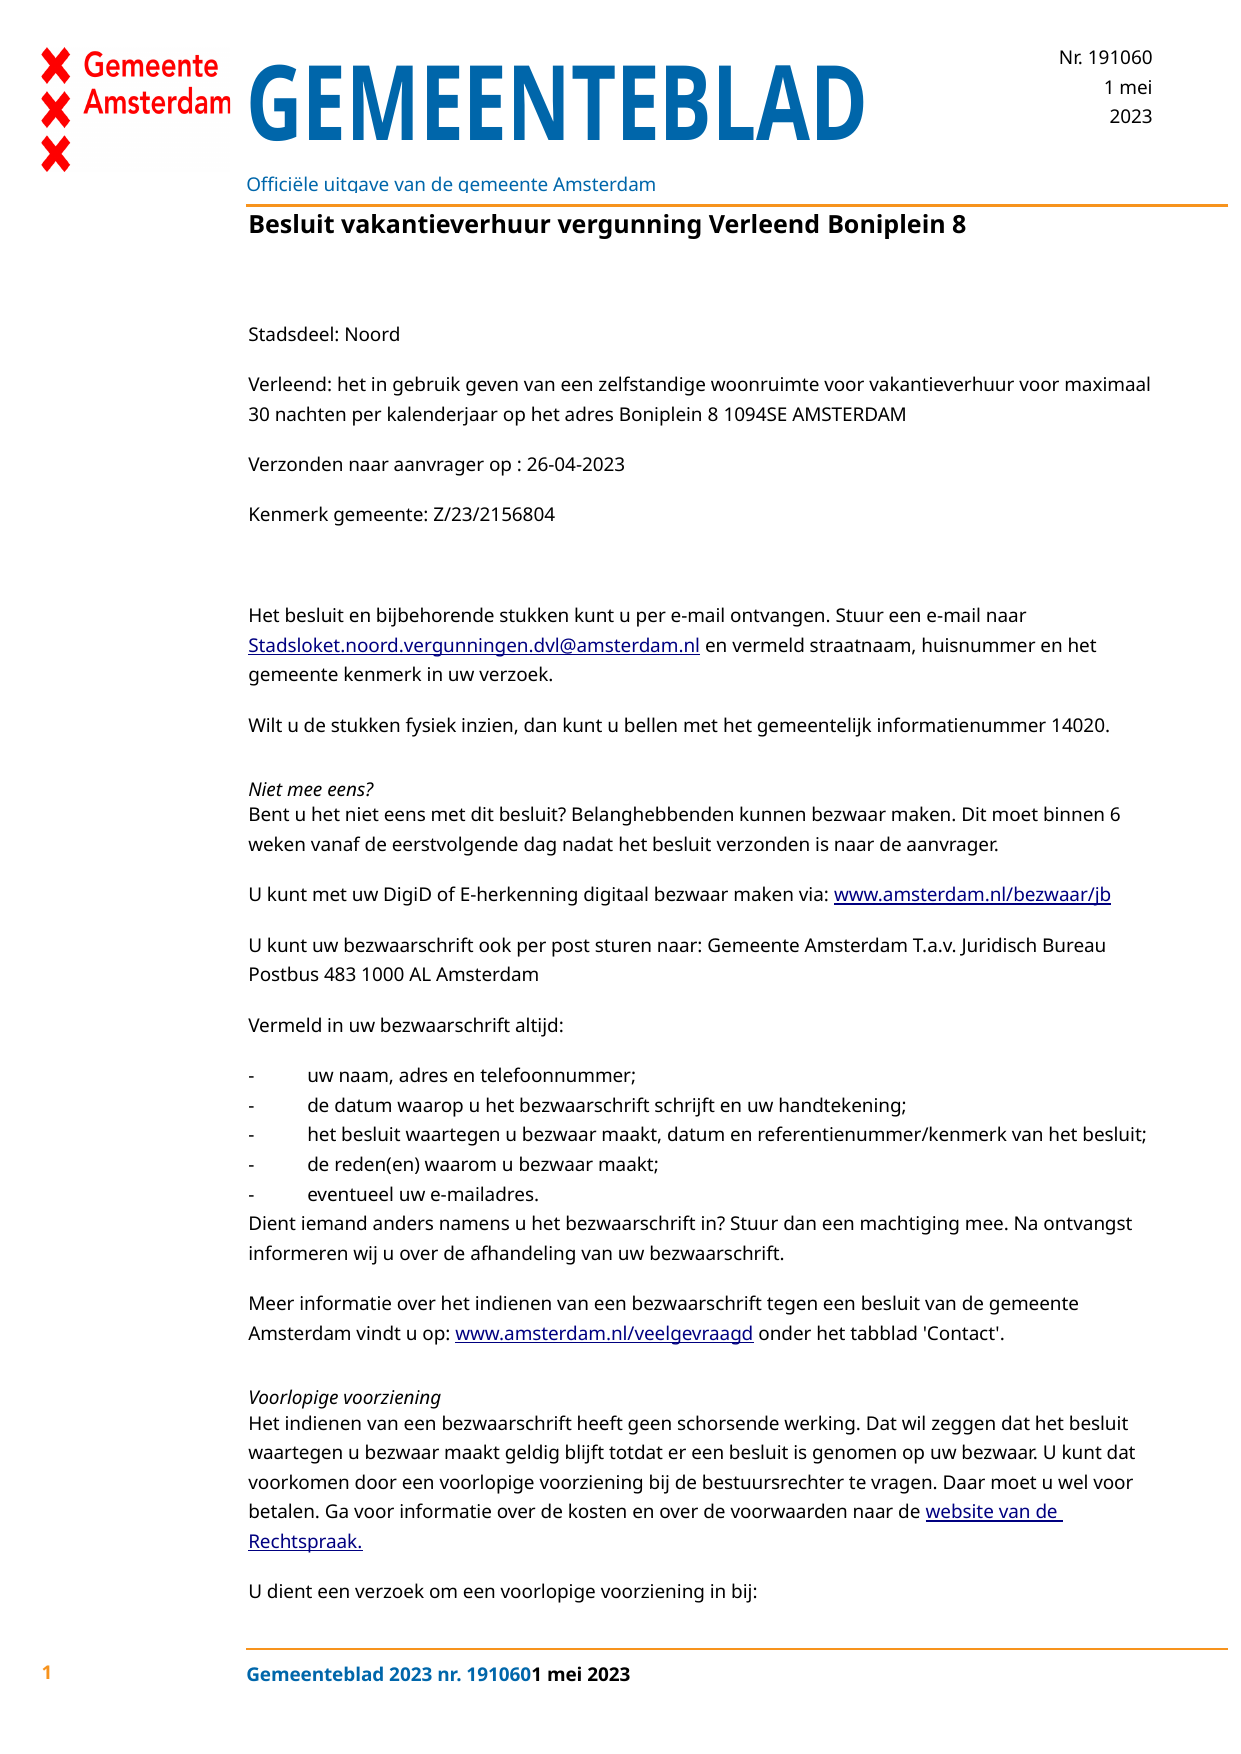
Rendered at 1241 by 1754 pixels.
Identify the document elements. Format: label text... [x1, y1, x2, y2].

text U dient een verzoek om een voorlopige voorziening in bij: [248, 1578, 1152, 1604]
text Bent u het niet eens met dit besluit? Belanghebbenden kunnen bezwaar maken. Dit moet binnen 6 weken vanaf de eerstvolgende dag nadat het besluit verzonden is naar de aanvrager. [248, 802, 1152, 857]
text Dient iemand anders namens u het bezwaarschrift in? Stuur dan een machtiging mee. Na ontvangst informeren wij u over de afhandeling van uw bezwaarschrift. [248, 1210, 1152, 1266]
text Verleend: het in gebruik geven van een zelfstandige woonruimte voor vakantieverhuur voor maximaal 30 nachten per kalenderjaar op het adres Boniplein 8 1094SE AMSTERDAM [248, 371, 1152, 426]
text Vermeld in uw bezwaarschrift altijd: [248, 1012, 1152, 1038]
list eventueel uw e-mailadres. [248, 1181, 1152, 1207]
list uw naam, adres en telefoonnummer; [248, 1062, 1152, 1088]
text Kenmerk gemeente: Z/23/2156804 [248, 502, 1152, 527]
text Niet mee eens? [248, 776, 1152, 802]
list het besluit waartegen u bezwaar maakt, datum en referentienummer/kenmerk van het besluit; [248, 1122, 1152, 1147]
text Voorlopige voorziening [248, 1384, 1152, 1410]
text Het indienen van een bezwaarschrift heeft geen schorsende werking. Dat wil zeggen dat het besluit waartegen u bezwaar maakt geldig blijft totdat er een besluit is genomen op uw bezwaar. U kunt dat voorkomen door een voorlopige voorziening bij de bestuursrechter te vragen. Daar moet u wel voor betalen. Ga voor informatie over de kosten en over de voorwaarden naar de website van de Rechtspraak. [248, 1410, 1152, 1554]
text U kunt uw bezwaarschrift ook per post sturen naar: Gemeente Amsterdam T.a.v. Juridisch Bureau Postbus 483 1000 AL Amsterdam [248, 932, 1152, 987]
list de datum waarop u het bezwaarschrift schrijft en uw handtekening; [248, 1092, 1152, 1118]
text U kunt met uw DigiD of E-herkenning digitaal bezwaar maken via: www.amsterdam.nl/bezwaar/jb [248, 882, 1152, 907]
text Het besluit en bijbehorende stukken kunt u per e-mail ontvangen. Stuur een e-mail naar Stadsloket.noord.vergunningen.dvl@amsterdam.nl en vermeld straatnaam, huisnummer en het gemeente kenmerk in uw verzoek. [248, 602, 1152, 687]
text Stadsdeel: Noord [248, 321, 1152, 346]
text Besluit vakantieverhuur vergunning Verleend Boniplein 8 [248, 207, 1152, 241]
picture [41, 47, 231, 172]
text Verzonden naar aanvrager op : 26-04-2023 [248, 451, 1152, 477]
text Wilt u de stukken fysiek inzien, dan kunt u bellen met het gemeentelijk informatienummer 14020. [248, 712, 1152, 738]
list de reden(en) waarom u bezwaar maakt; [248, 1151, 1152, 1177]
text Meer informatie over het indienen van een bezwaarschrift tegen een besluit van de gemeente Amsterdam vindt u op: www.amsterdam.nl/veelgevraagd onder het tabblad 'Contact'. [248, 1290, 1152, 1346]
